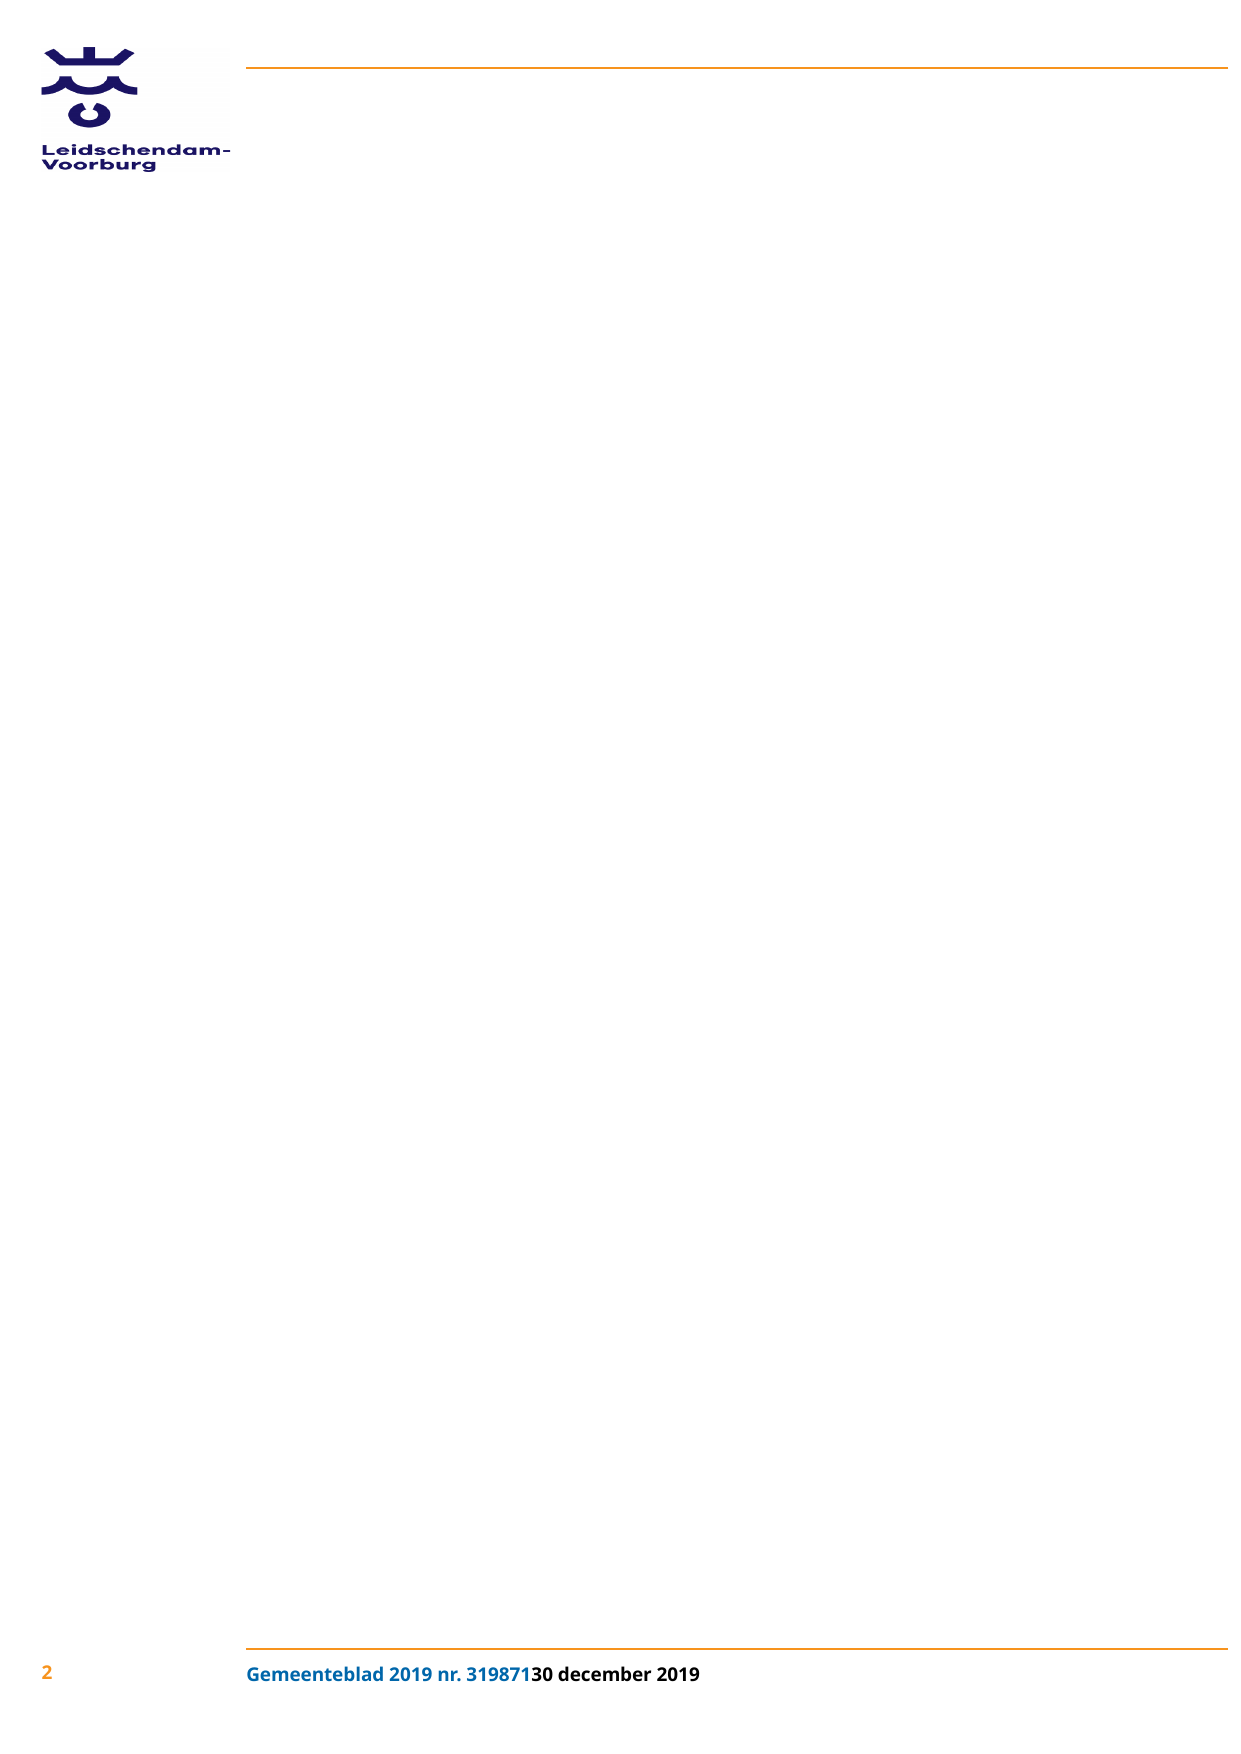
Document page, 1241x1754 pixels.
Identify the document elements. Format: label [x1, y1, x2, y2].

picture [41, 47, 231, 172]
